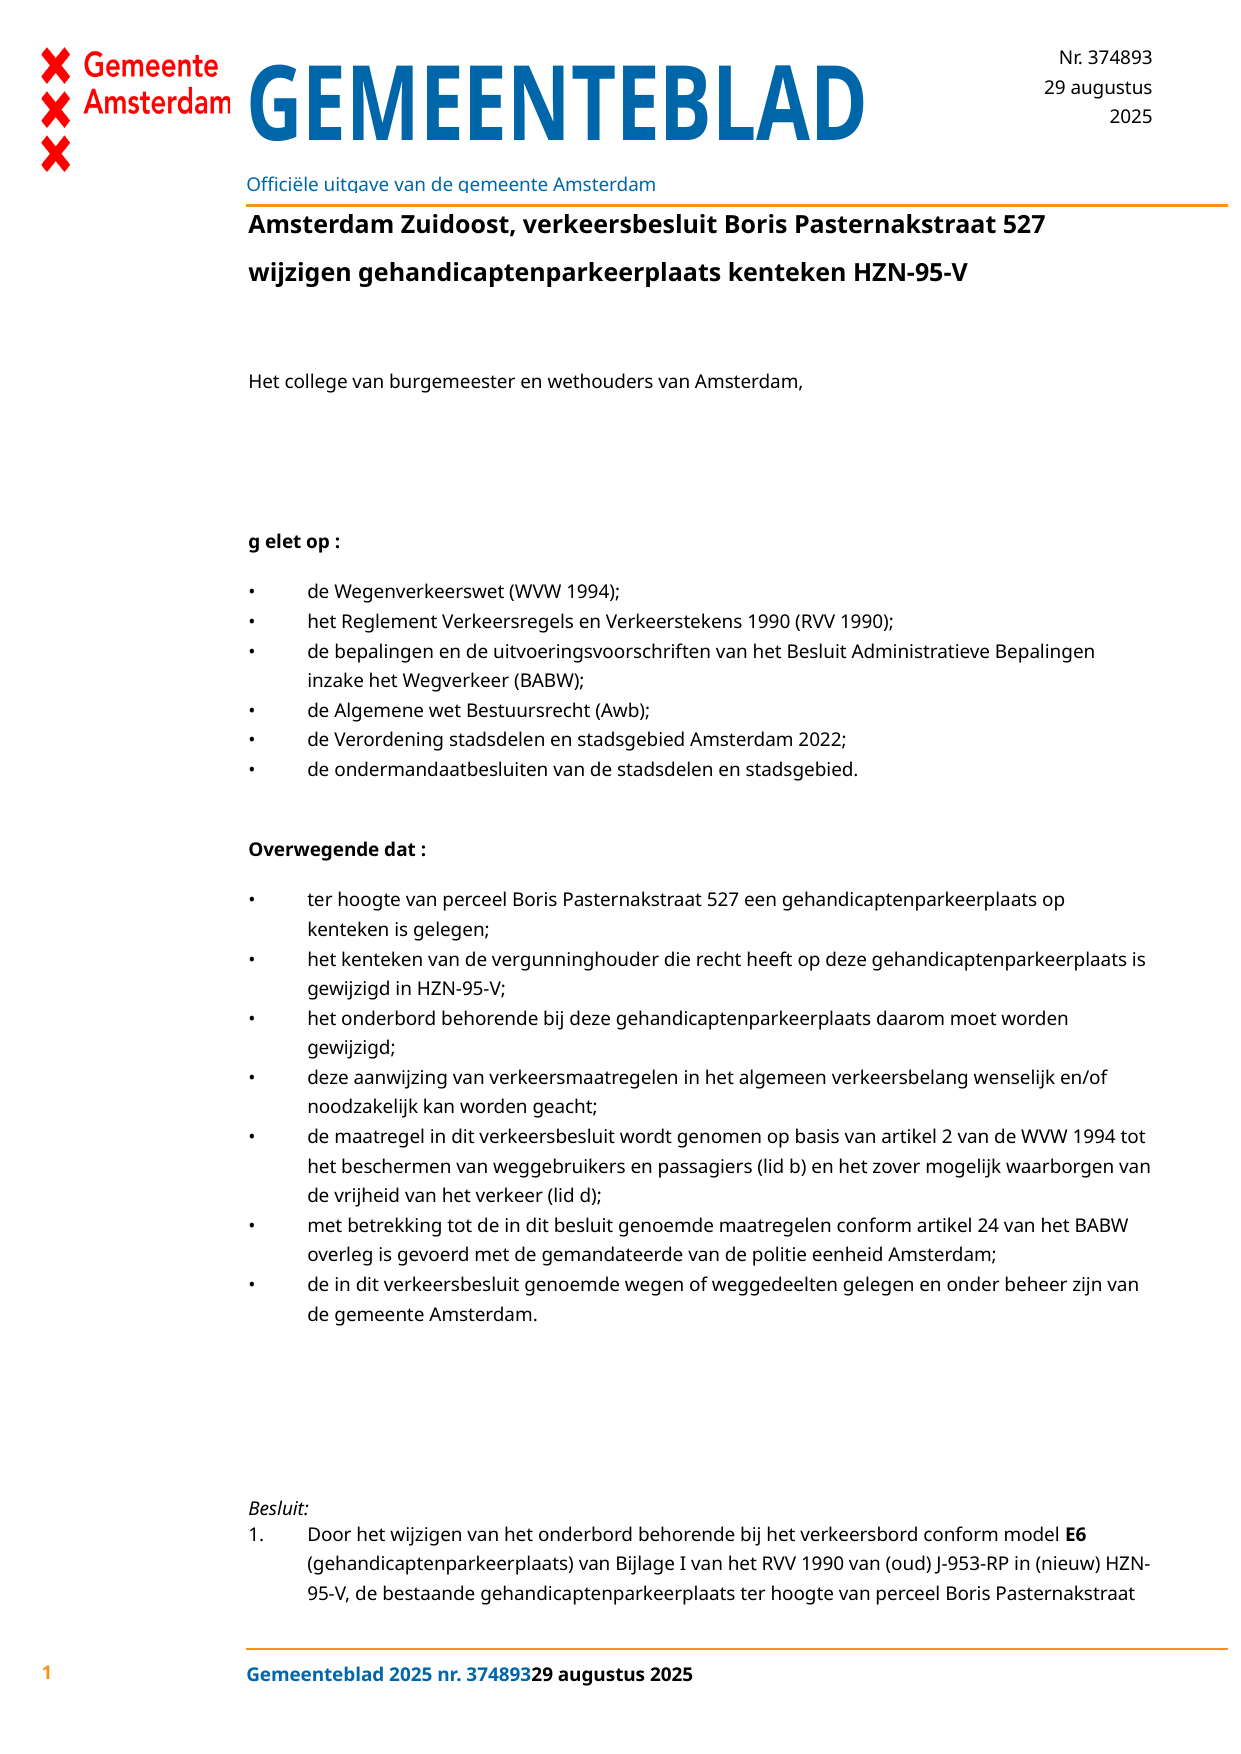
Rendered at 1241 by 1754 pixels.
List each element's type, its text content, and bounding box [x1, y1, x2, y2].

list de bepalingen en de uitvoeringsvoorschriften van het Besluit Administratieve Bepalingen inzake het Wegverkeer (BABW); [248, 638, 1152, 693]
text Amsterdam Zuidoost, verkeersbesluit Boris Pasternakstraat 527 wijzigen gehandicaptenparkeerplaats kenteken HZN-95-V [248, 207, 1152, 288]
text g elet op : [248, 528, 1152, 554]
list de ondermandaatbesluiten van de stadsdelen en stadsgebied. [248, 756, 1152, 782]
list Door het wijzigen van het onderbord behorende bij het verkeersbord conform model E6 (gehandicaptenparkeerplaats) van Bijlage I van het RVV 1990 van (oud) J-953-RP in (nieuw) HZN-95-V, de bestaande gehandicaptenparkeerplaats ter hoogte van perceel Boris Pasternakstraat [248, 1521, 1152, 1606]
text Het college van burgemeester en wethouders van Amsterdam, [248, 368, 1152, 394]
list de maatregel in dit verkeersbesluit wordt genomen op basis van artikel 2 van de WVW 1994 tot het beschermen van weggebruikers en passagiers (lid b) en het zover mogelijk waarborgen van de vrijheid van het verkeer (lid d); [248, 1123, 1152, 1208]
list deze aanwijzing van verkeersmaatregelen in het algemeen verkeersbelang wenselijk en/of noodzakelijk kan worden geacht; [248, 1064, 1152, 1119]
picture [41, 47, 231, 172]
text Besluit: [248, 1495, 1152, 1521]
list de Algemene wet Bestuursrecht (Awb); [248, 697, 1152, 723]
list het kenteken van de vergunninghouder die recht heeft op deze gehandicaptenparkeerplaats is gewijzigd in HZN-95-V; [248, 946, 1152, 1001]
list het Reglement Verkeersregels en Verkeerstekens 1990 (RVV 1990); [248, 608, 1152, 634]
list met betrekking tot de in dit besluit genoemde maatregelen conform artikel 24 van het BABW overleg is gevoerd met de gemandateerde van de politie eenheid Amsterdam; [248, 1212, 1152, 1267]
list de Verordening stadsdelen en stadsgebied Amsterdam 2022; [248, 727, 1152, 752]
list de in dit verkeersbesluit genoemde wegen of weggedeelten gelegen en onder beheer zijn van de gemeente Amsterdam. [248, 1271, 1152, 1326]
text Overwegende dat : [248, 836, 1152, 862]
list het onderbord behorende bij deze gehandicaptenparkeerplaats daarom moet worden gewijzigd; [248, 1005, 1152, 1060]
list ter hoogte van perceel Boris Pasternakstraat 527 een gehandicaptenparkeerplaats op kenteken is gelegen; [248, 887, 1152, 942]
list de Wegenverkeerswet (WVW 1994); [248, 579, 1152, 604]
